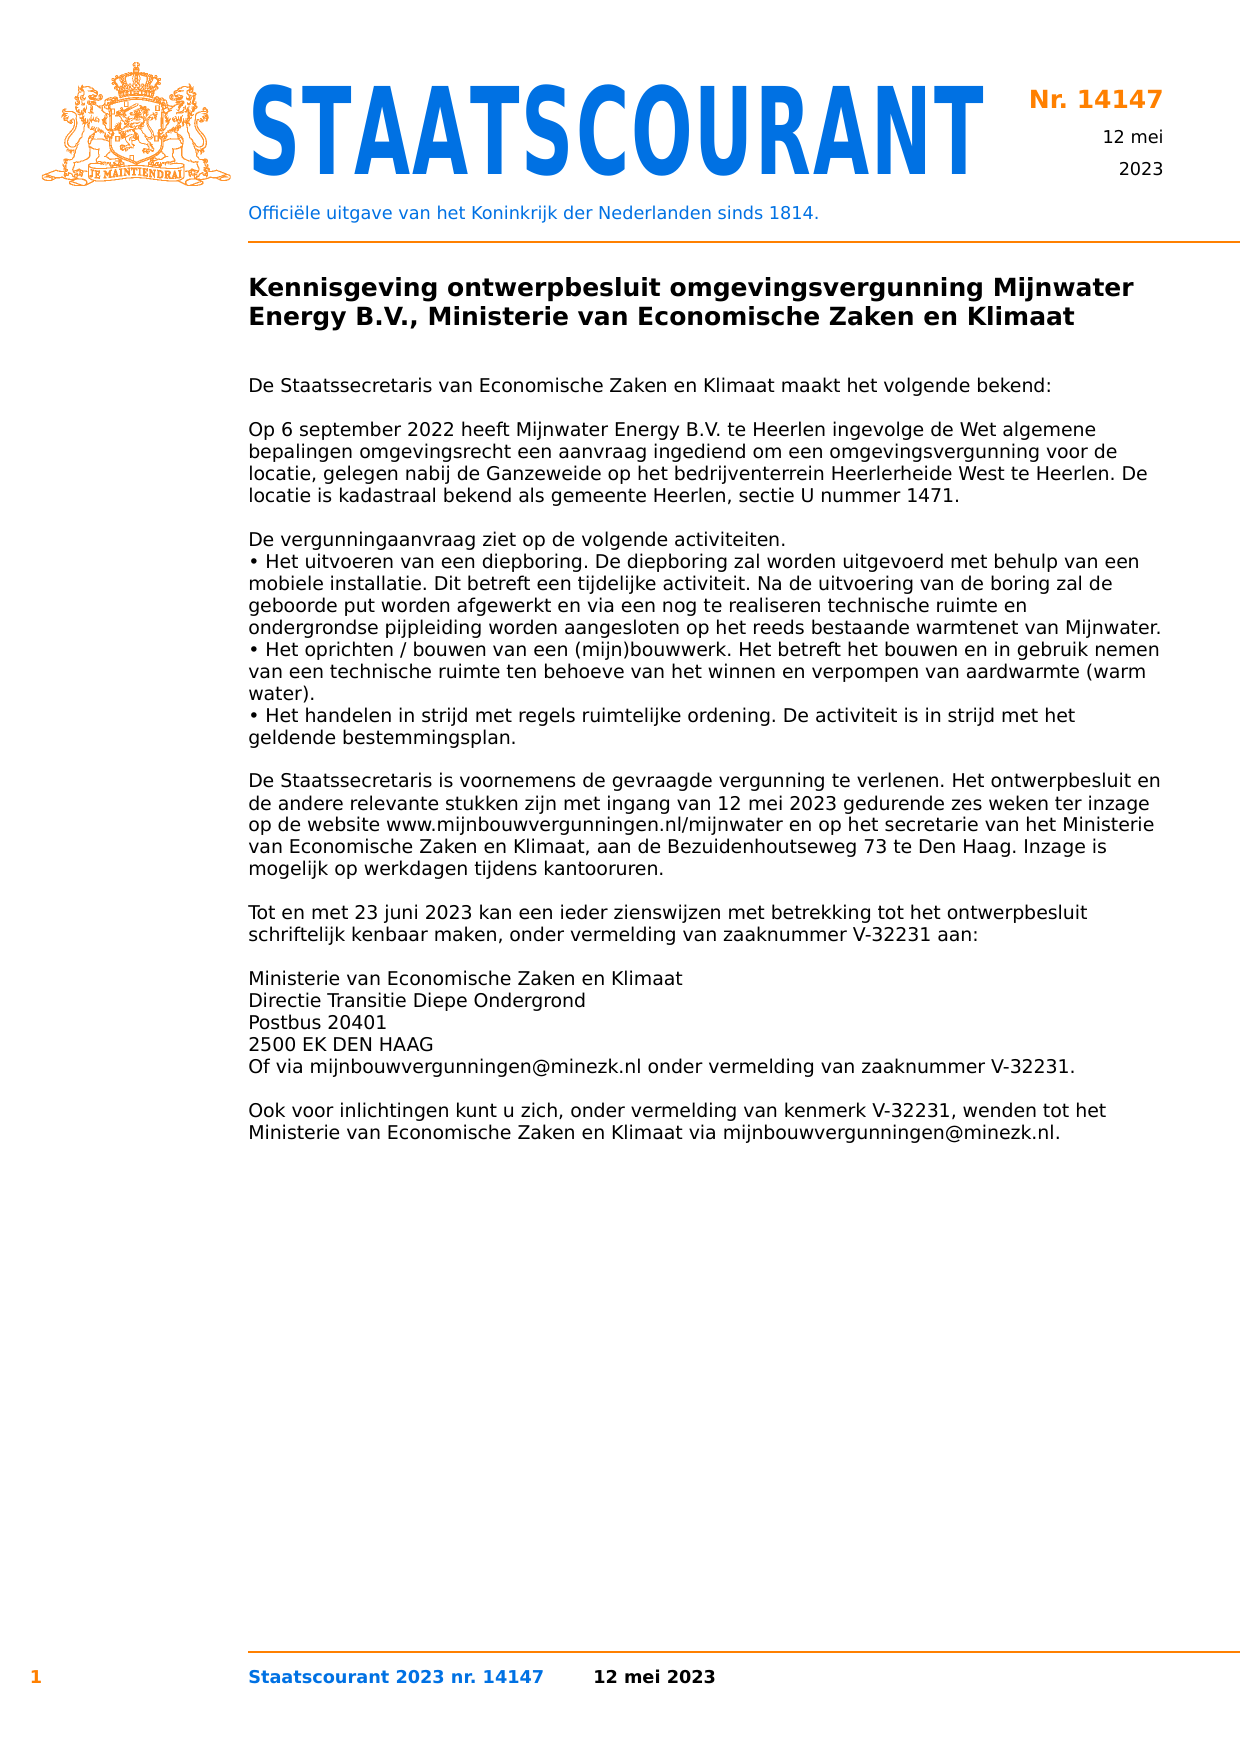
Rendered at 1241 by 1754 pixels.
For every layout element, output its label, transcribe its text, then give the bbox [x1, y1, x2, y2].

text Of via mijnbouwvergunningen@minezk.nl onder vermelding van zaaknummer V-32231. [248, 1056, 1163, 1078]
text • Het oprichten / bouwen van een (mijn)bouwwerk. Het betreft het bouwen en in gebruik nemen van een technische ruimte ten behoeve van het winnen en verpompen van aardwarmte (warm water). [248, 639, 1163, 704]
text • Het uitvoeren van een diepboring. De diepboring zal worden uitgevoerd met behulp van een mobiele installatie. Dit betreft een tijdelijke activiteit. Na de uitvoering van de boring zal de geboorde put worden afgewerkt en via een nog te realiseren technische ruimte en ondergrondse pijpleiding worden aangesloten op het reeds bestaande warmtenet van Mijnwater. [248, 551, 1163, 639]
table_cell 2023 [998, 153, 1240, 203]
text De Staatssecretaris is voornemens de gevraagde vergunning te verlenen. Het ontwerpbesluit en de andere relevante stukken zijn met ingang van 12 mei 2023 gedurende zes weken ter inzage op de website www.mijnbouwvergunningen.nl/mijnwater en op het secretarie van het Ministerie van Economische Zaken en Klimaat, aan de Bezuidenhoutseweg 73 te Den Haag. Inzage is mogelijk op werkdagen tijdens kantooruren. [248, 770, 1163, 880]
text Ook voor inlichtingen kunt u zich, onder vermelding van kenmerk V-32231, wenden tot het Ministerie van Economische Zaken en Klimaat via mijnbouwvergunningen@minezk.nl. [248, 1100, 1163, 1144]
text • Het handelen in strijd met regels ruimtelijke ordening. De activiteit is in strijd met het geldende bestemmingsplan. [248, 704, 1163, 748]
text Ministerie van Economische Zaken en Klimaat [248, 968, 1163, 990]
text De vergunningaanvraag ziet op de volgende activiteiten. [248, 529, 1163, 551]
picture [41, 62, 231, 186]
text Tot en met 23 juni 2023 kan een ieder zienswijzen met betrekking tot het ontwerpbesluit schriftelijk kenbaar maken, onder vermelding van zaaknummer V-32231 aan: [248, 902, 1163, 946]
table_header STAATSCOURANT [248, 62, 998, 203]
text Postbus 20401 [248, 1012, 1163, 1034]
table_header [25, 62, 248, 241]
text De Staatssecretaris van Economische Zaken en Klimaat maakt het volgende bekend: [248, 375, 1163, 397]
table_header Nr. 14147 [998, 62, 1240, 121]
table_cell 12 mei [998, 121, 1240, 153]
text Directie Transitie Diepe Ondergrond [248, 990, 1163, 1012]
subtitle Kennisgeving ontwerpbesluit omgevingsvergunning Mijnwater Energy B.V., Ministerie van Economische Zaken en Klimaat [248, 273, 1163, 331]
table_cell Officiële uitgave van het Koninkrijk der Nederlanden sinds 1814. [248, 203, 1240, 241]
text 2500 EK DEN HAAG [248, 1034, 1163, 1056]
text Op 6 september 2022 heeft Mijnwater Energy B.V. te Heerlen ingevolge de Wet algemene bepalingen omgevingsrecht een aanvraag ingediend om een omgevingsvergunning voor de locatie, gelegen nabij de Ganzeweide op het bedrijventerrein Heerlerheide West te Heerlen. De locatie is kadastraal bekend als gemeente Heerlen, sectie U nummer 1471. [248, 419, 1163, 507]
